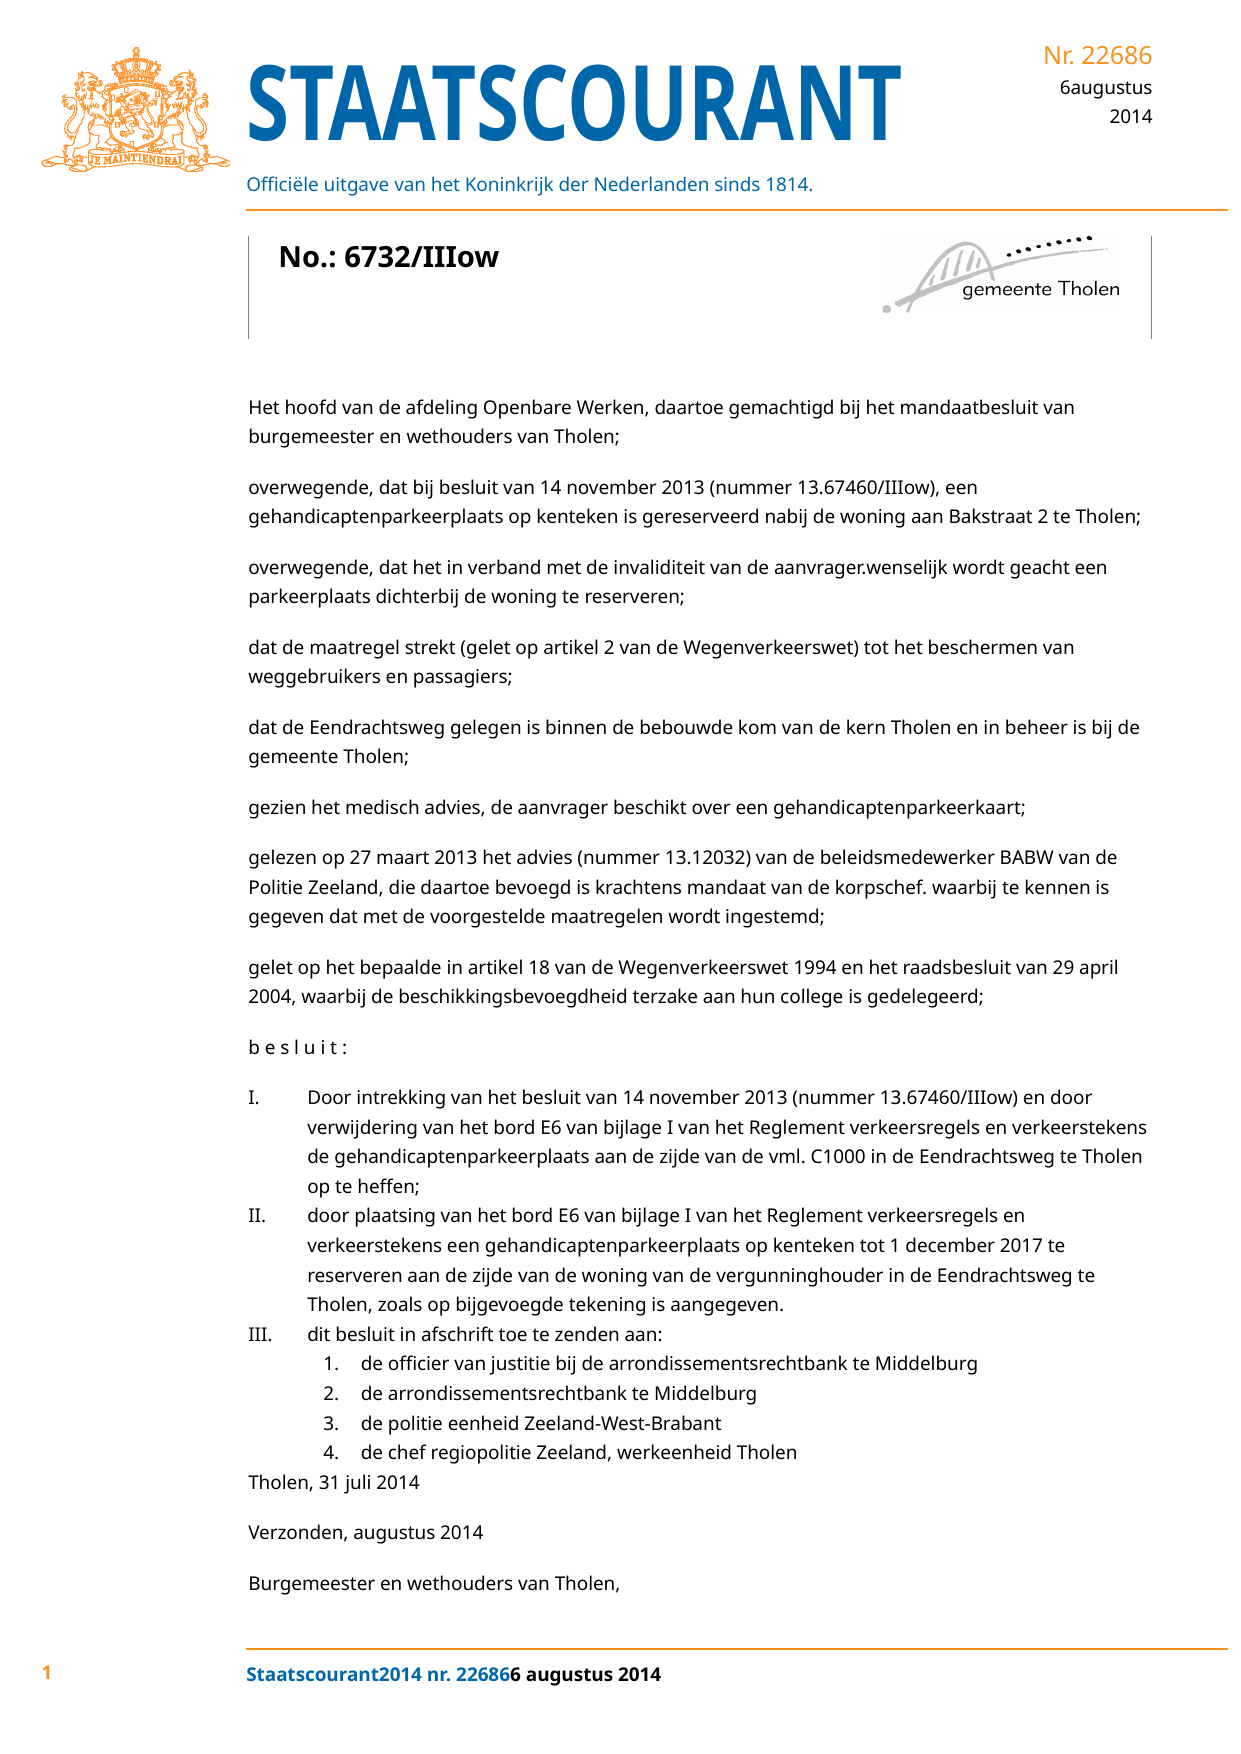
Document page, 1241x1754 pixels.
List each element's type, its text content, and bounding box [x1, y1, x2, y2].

picture [41, 47, 231, 172]
text gelet op het bepaalde in artikel 18 van de Wegenverkeerswet 1994 en het raadsbesluit van 29 april 2004, waarbij de beschikkingsbevoegdheid terzake aan hun college is gedelegeerd; [248, 954, 1152, 1009]
list de politie eenheid Zeeland-West-Brabant [323, 1410, 1152, 1436]
text gelezen op 27 maart 2013 het advies (nummer 13.12032) van de beleidsmedewerker BABW van de Politie Zeeland, die daartoe bevoegd is krachtens mandaat van de korpschef. waarbij te kennen is gegeven dat met de voorgestelde maatregelen wordt ingestemd; [248, 844, 1152, 929]
text b e s l u i t : [248, 1034, 1152, 1060]
text Het hoofd van de afdeling Openbare Werken, daartoe gemachtigd bij het mandaatbesluit van burgemeester en wethouders van Tholen; [248, 394, 1152, 449]
list door plaatsing van het bord E6 van bijlage I van het Reglement verkeersregels en verkeerstekens een gehandicaptenparkeerplaats op kenteken tot 1 december 2017 te reserveren aan de zijde van de woning van de vergunninghouder in de Eendrachtsweg te Tholen, zoals op bijgevoegde tekening is aangegeven. [248, 1203, 1152, 1317]
text overwegende, dat het in verband met de invaliditeit van de aanvrager.wenselijk wordt geacht een parkeerplaats dichterbij de woning te reserveren; [248, 554, 1152, 609]
text Tholen, 31 juli 2014 [248, 1469, 1152, 1495]
table_header No.: 6732/IIIow [249, 236, 850, 339]
text overwegende, dat bij besluit van 14 november 2013 (nummer 13.67460/IIIow), een gehandicaptenparkeerplaats op kenteken is gereserveerd nabij de woning aan Bakstraat 2 te Tholen; [248, 474, 1152, 529]
table_header [850, 236, 1151, 339]
text gezien het medisch advies, de aanvrager beschikt over een gehandicaptenparkeerkaart; [248, 794, 1152, 820]
list de officier van justitie bij de arrondissementsrechtbank te Middelburg [323, 1351, 1152, 1376]
list Door intrekking van het besluit van 14 november 2013 (nummer 13.67460/IIIow) en door verwijdering van het bord E6 van bijlage I van het Reglement verkeersregels en verkeerstekens de gehandicaptenparkeerplaats aan de zijde van de vml. C1000 in de Eendrachtsweg te Tholen op te heffen; [248, 1084, 1152, 1199]
text Burgemeester en wethouders van Tholen, [248, 1570, 1152, 1596]
text dat de maatregel strekt (gelet op artikel 2 van de Wegenverkeerswet) tot het beschermen van weggebruikers en passagiers; [248, 634, 1152, 689]
list de arrondissementsrechtbank te Middelburg [323, 1380, 1152, 1406]
text dat de Eendrachtsweg gelegen is binnen de bebouwde kom van de kern Tholen en in beheer is bij de gemeente Tholen; [248, 714, 1152, 769]
list dit besluit in afschrift toe te zenden aan: [248, 1321, 1152, 1347]
list de chef regiopolitie Zeeland, werkeenheid Tholen [323, 1439, 1152, 1465]
text Verzonden, augustus 2014 [248, 1519, 1152, 1545]
picture [882, 236, 1119, 313]
